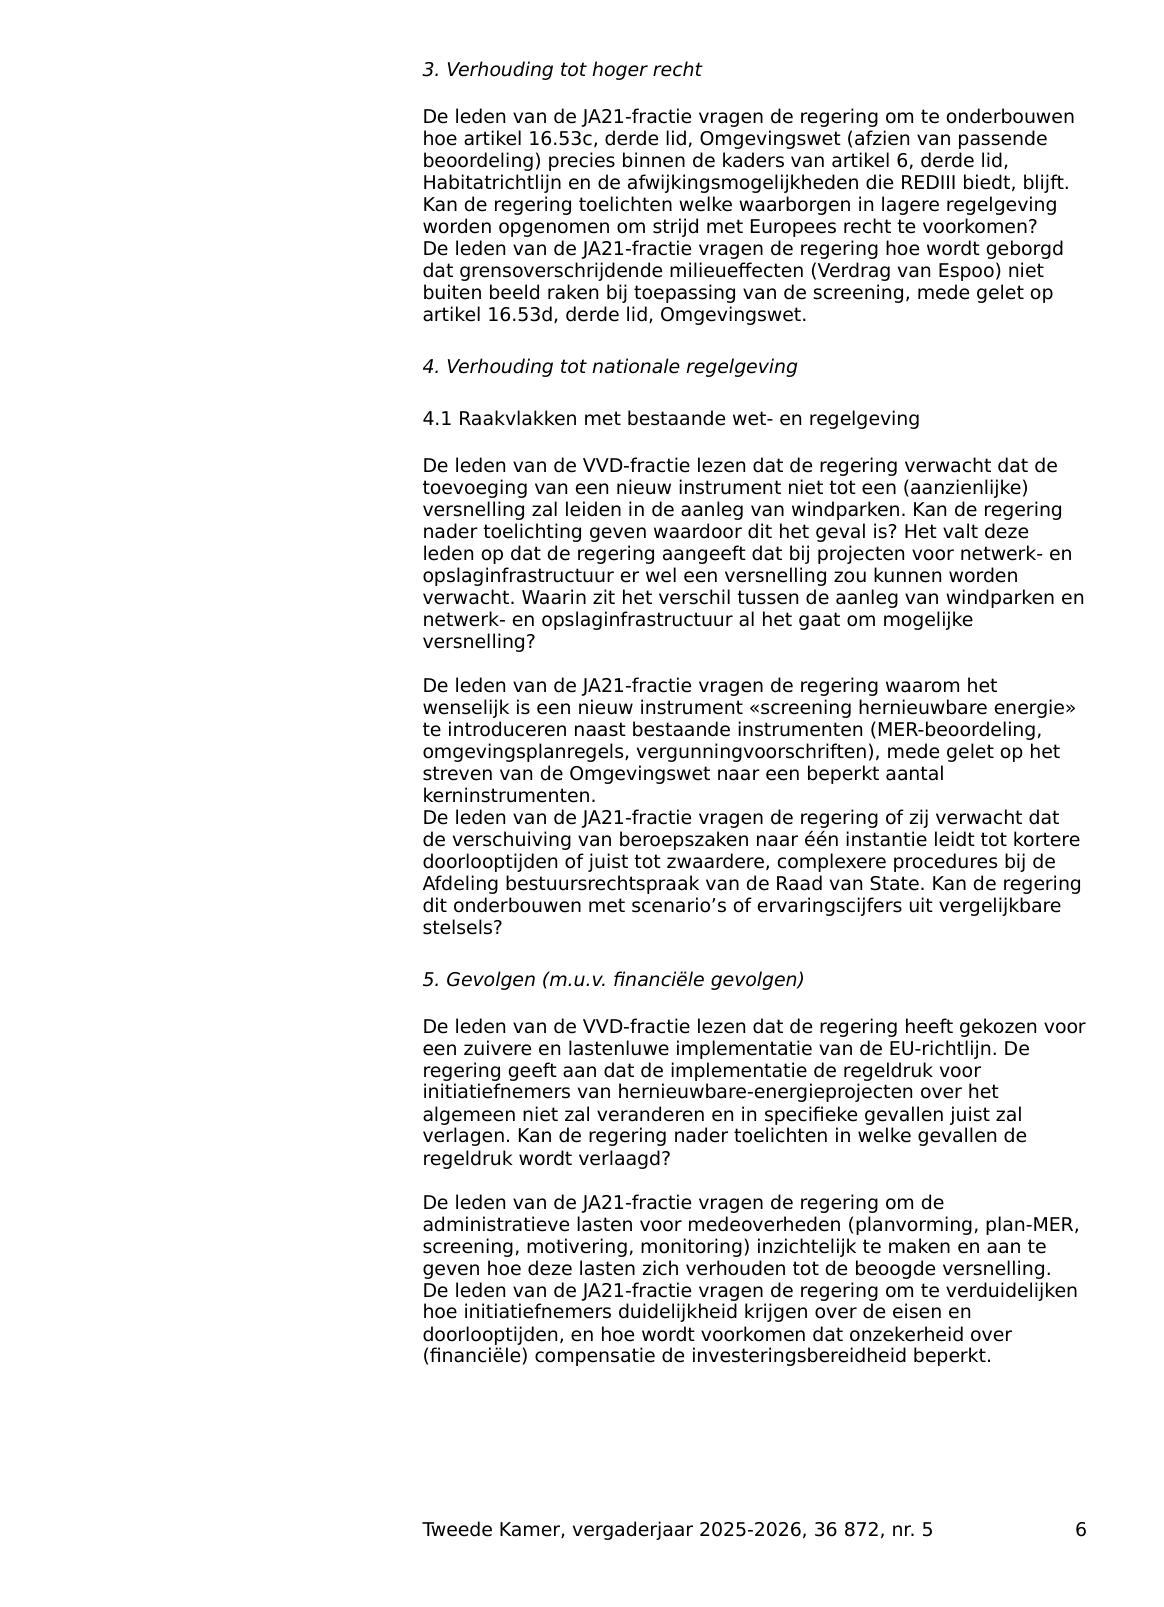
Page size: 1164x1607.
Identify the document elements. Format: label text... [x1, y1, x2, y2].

subtitle 3. Verhouding tot hoger recht [422, 59, 1087, 81]
subtitle 4. Verhouding tot nationale regelgeving [422, 356, 1087, 378]
text De leden van de JA21-fractie vragen de regering om te onderbouwen hoe artikel 16.53c, derde lid, Omgevingswet (afzien van passende beoordeling) precies binnen de kaders van artikel 6, derde lid, Habitatrichtlijn en de afwijkingsmogelijkheden die REDIII biedt, blijft. Kan de regering toelichten welke waarborgen in lagere regelgeving worden opgenomen om strijd met Europees recht te voorkomen? [422, 106, 1087, 238]
text De leden van de JA21-fractie vragen de regering om de administratieve lasten voor medeoverheden (planvorming, plan-MER, screening, motivering, monitoring) inzichtelijk te maken en aan te geven hoe deze lasten zich verhouden tot de beoogde versnelling. [422, 1192, 1087, 1279]
text De leden van de JA21-fractie vragen de regering om te verduidelijken hoe initiatiefnemers duidelijkheid krijgen over de eisen en doorlooptijden, en hoe wordt voorkomen dat onzekerheid over (financiële) compensatie de investeringsbereidheid beperkt. [422, 1279, 1087, 1367]
subtitle 5. Gevolgen (m.u.v. financiële gevolgen) [422, 968, 1087, 991]
text De leden van de JA21-fractie vragen de regering hoe wordt geborgd dat grensoverschrijdende milieueffecten (Verdrag van Espoo) niet buiten beeld raken bij toepassing van de screening, mede gelet op artikel 16.53d, derde lid, Omgevingswet. [422, 238, 1087, 326]
text De leden van de JA21-fractie vragen de regering of zij verwacht dat de verschuiving van beroepszaken naar één instantie leidt tot kortere doorlooptijden of juist tot zwaardere, complexere procedures bij de Afdeling bestuursrechtspraak van de Raad van State. Kan de regering dit onderbouwen met scenario’s of ervaringscijfers uit vergelijkbare stelsels? [422, 807, 1087, 938]
subtitle 4.1 Raakvlakken met bestaande wet- en regelgeving [422, 408, 1087, 430]
text De leden van de VVD-fractie lezen dat de regering verwacht dat de toevoeging van een nieuw instrument niet tot een (aanzienlijke) versnelling zal leiden in de aanleg van windparken. Kan de regering nader toelichting geven waardoor dit het geval is? Het valt deze leden op dat de regering aangeeft dat bij projecten voor netwerk- en opslaginfrastructuur er wel een versnelling zou kunnen worden verwacht. Waarin zit het verschil tussen de aanleg van windparken en netwerk- en opslaginfrastructuur al het gaat om mogelijke versnelling? [422, 455, 1087, 653]
text De leden van de JA21-fractie vragen de regering waarom het wenselijk is een nieuw instrument «screening hernieuwbare energie» te introduceren naast bestaande instrumenten (MER-beoordeling, omgevingsplanregels, vergunningvoorschriften), mede gelet op het streven van de Omgevingswet naar een beperkt aantal kerninstrumenten. [422, 675, 1087, 807]
text De leden van de VVD-fractie lezen dat de regering heeft gekozen voor een zuivere en lastenluwe implementatie van de EU-richtlijn. De regering geeft aan dat de implementatie de regeldruk voor initiatiefnemers van hernieuwbare-energieprojecten over het algemeen niet zal veranderen en in specifieke gevallen juist zal verlagen. Kan de regering nader toelichten in welke gevallen de regeldruk wordt verlaagd? [422, 1016, 1087, 1169]
